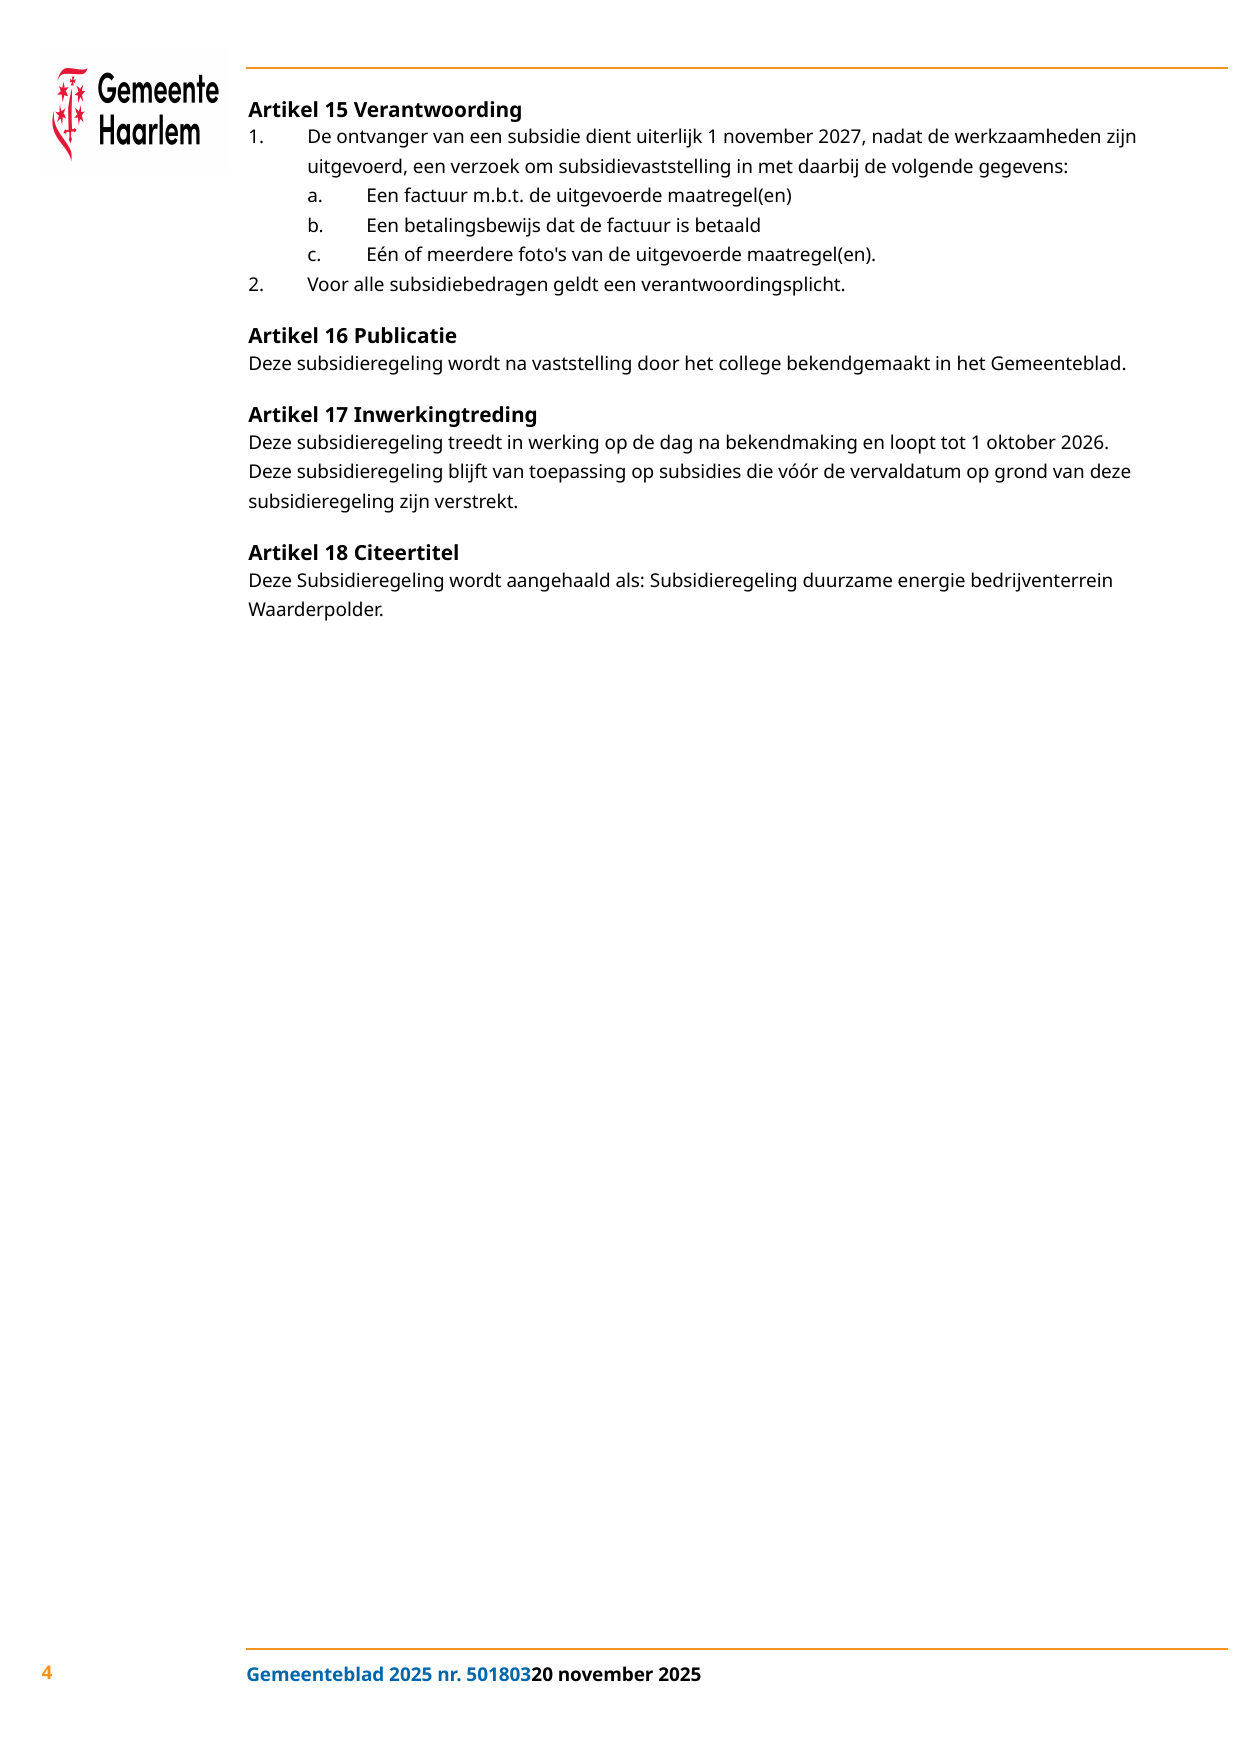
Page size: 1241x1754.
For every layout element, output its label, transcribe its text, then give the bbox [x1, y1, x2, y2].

text Deze Subsidieregeling wordt aangehaald als: Subsidieregeling duurzame energie bedrijventerrein Waarderpolder. [248, 567, 1152, 622]
text Deze subsidieregeling wordt na vaststelling door het college bekendgemaakt in het Gemeenteblad. [248, 350, 1152, 376]
list Voor alle subsidiebedragen geldt een verantwoordingsplicht. [248, 271, 1152, 297]
text Artikel 17 Inwerkingtreding [248, 400, 1152, 429]
picture [41, 47, 231, 172]
text Artikel 16 Publicatie [248, 322, 1152, 350]
text Artikel 15 Verantwoording [248, 95, 1152, 123]
text Artikel 18 Citeertitel [248, 538, 1152, 567]
list Een factuur m.b.t. de uitgevoerde maatregel(en) [307, 182, 1152, 208]
text Deze subsidieregeling treedt in werking op de dag na bekendmaking en loopt tot 1 oktober 2026. Deze subsidieregeling blijft van toepassing op subsidies die vóór de vervaldatum op grond van deze subsidieregeling zijn verstrekt. [248, 429, 1152, 514]
list Eén of meerdere foto's van de uitgevoerde maatregel(en). [307, 242, 1152, 267]
list Een betalingsbewijs dat de factuur is betaald [307, 212, 1152, 238]
list De ontvanger van een subsidie dient uiterlijk 1 november 2027, nadat de werkzaamheden zijn uitgevoerd, een verzoek om subsidievaststelling in met daarbij de volgende gegevens: [248, 123, 1152, 178]
